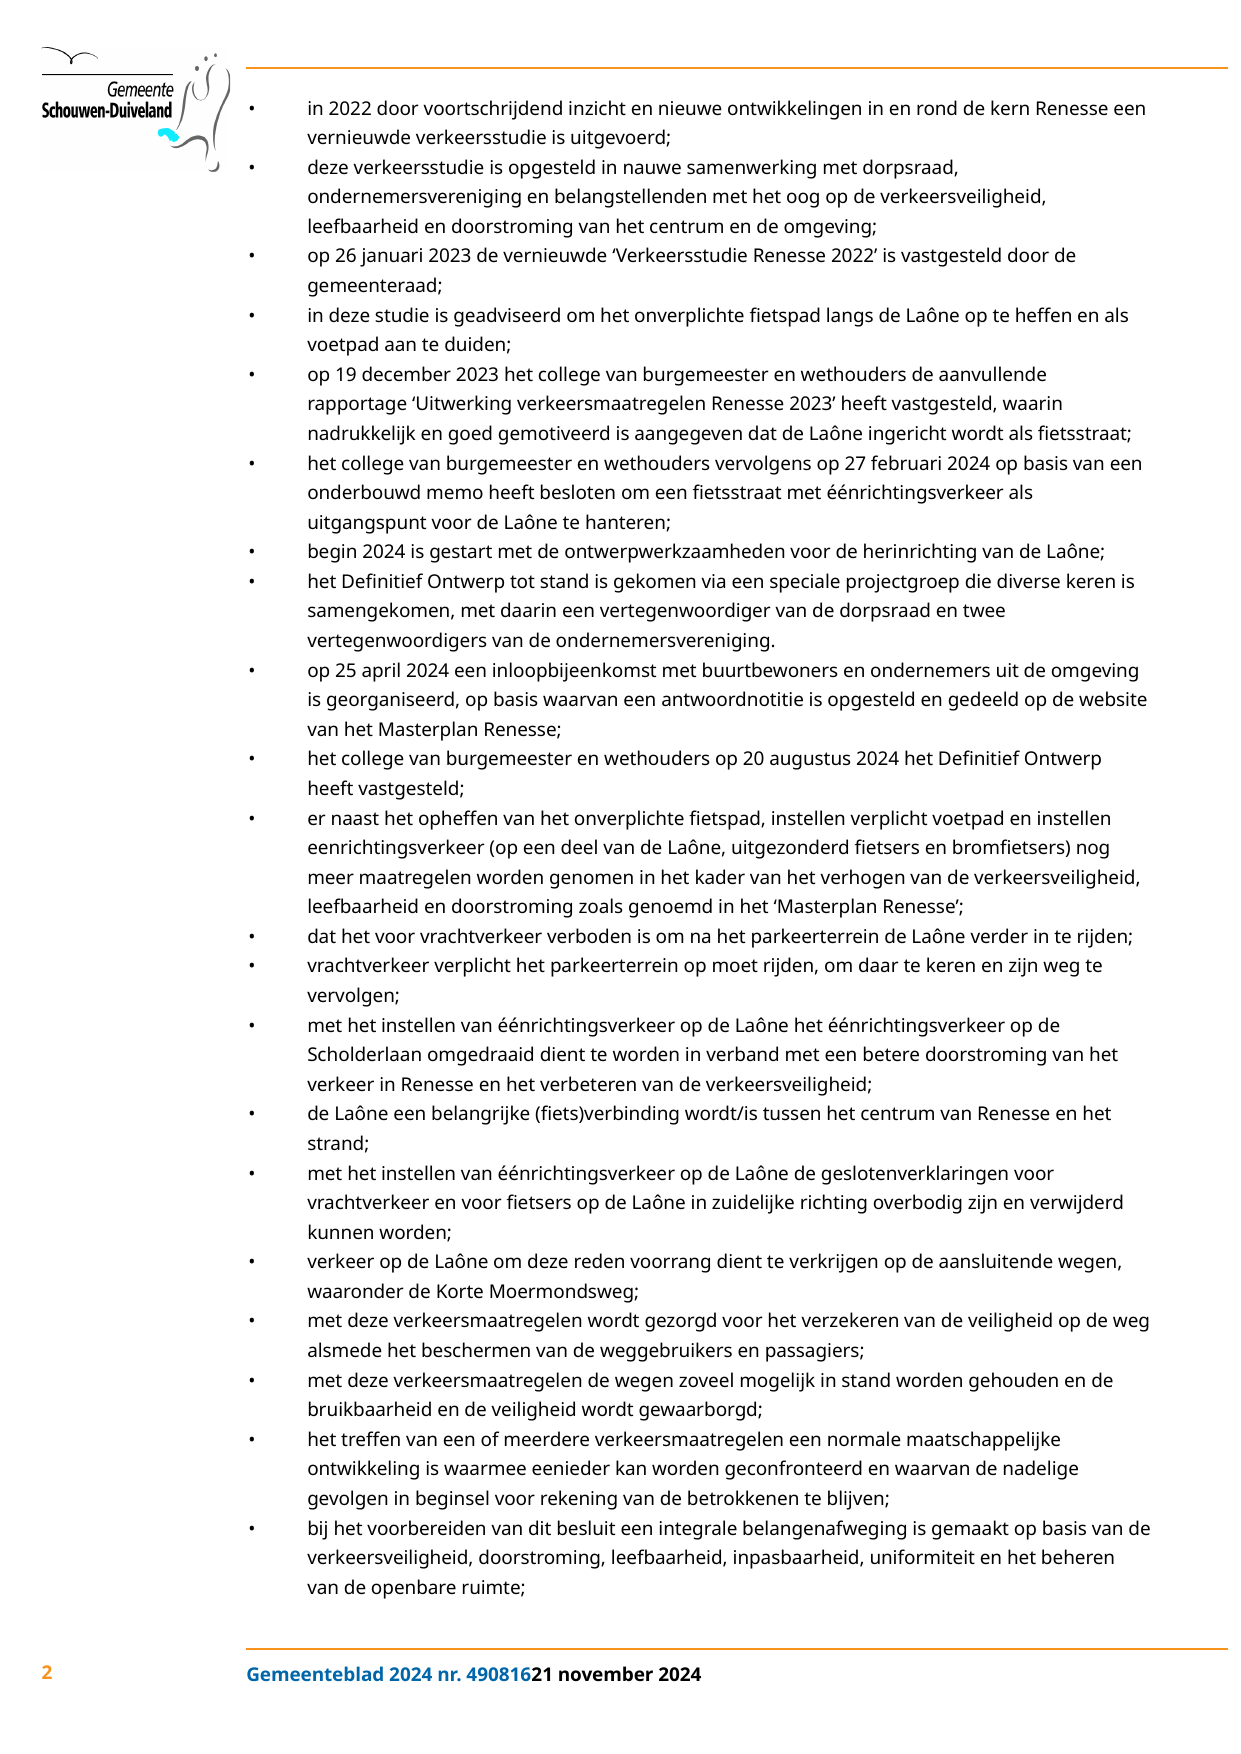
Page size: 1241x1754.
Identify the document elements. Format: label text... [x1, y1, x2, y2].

list verkeer op de Laône om deze reden voorrang dient te verkrijgen op de aansluitende wegen, waaronder de Korte Moermondsweg; [248, 1248, 1152, 1304]
list met het instellen van éénrichtingsverkeer op de Laône het éénrichtingsverkeer op de Scholderlaan omgedraaid dient te worden in verband met een betere doorstroming van het verkeer in Renesse en het verbeteren van de verkeersveiligheid; [248, 1012, 1152, 1097]
list op 19 december 2023 het college van burgemeester en wethouders de aanvullende rapportage ‘Uitwerking verkeersmaatregelen Renesse 2023’ heeft vastgesteld, waarin nadrukkelijk en goed gemotiveerd is aangegeven dat de Laône ingericht wordt als fietsstraat; [248, 361, 1152, 446]
list het college van burgemeester en wethouders vervolgens op 27 februari 2024 op basis van een onderbouwd memo heeft besloten om een fietsstraat met éénrichtingsverkeer als uitgangspunt voor de Laône te hanteren; [248, 450, 1152, 535]
picture [41, 47, 231, 172]
list het treffen van een of meerdere verkeersmaatregelen een normale maatschappelijke ontwikkeling is waarmee eenieder kan worden geconfronteerd en waarvan de nadelige gevolgen in beginsel voor rekening van de betrokkenen te blijven; [248, 1426, 1152, 1511]
list met deze verkeersmaatregelen wordt gezorgd voor het verzekeren van de veiligheid op de weg alsmede het beschermen van de weggebruikers en passagiers; [248, 1308, 1152, 1363]
list in 2022 door voortschrijdend inzicht en nieuwe ontwikkelingen in en rond de kern Renesse een vernieuwde verkeersstudie is uitgevoerd; [248, 95, 1152, 150]
list deze verkeersstudie is opgesteld in nauwe samenwerking met dorpsraad, ondernemersvereniging en belangstellenden met het oog op de verkeersveiligheid, leefbaarheid en doorstroming van het centrum en de omgeving; [248, 154, 1152, 239]
list met het instellen van éénrichtingsverkeer op de Laône de geslotenverklaringen voor vrachtverkeer en voor fietsers op de Laône in zuidelijke richting overbodig zijn en verwijderd kunnen worden; [248, 1160, 1152, 1245]
list de Laône een belangrijke (fiets)verbinding wordt/is tussen het centrum van Renesse en het strand; [248, 1101, 1152, 1156]
list het Definitief Ontwerp tot stand is gekomen via een speciale projectgroep die diverse keren is samengekomen, met daarin een vertegenwoordiger van de dorpsraad en twee vertegenwoordigers van de ondernemersvereniging. [248, 568, 1152, 653]
list op 26 januari 2023 de vernieuwde ‘Verkeersstudie Renesse 2022’ is vastgesteld door de gemeenteraad; [248, 243, 1152, 298]
list dat het voor vrachtverkeer verboden is om na het parkeerterrein de Laône verder in te rijden; [248, 923, 1152, 949]
list in deze studie is geadviseerd om het onverplichte fietspad langs de Laône op te heffen en als voetpad aan te duiden; [248, 302, 1152, 357]
list bij het voorbereiden van dit besluit een integrale belangenafweging is gemaakt op basis van de verkeersveiligheid, doorstroming, leefbaarheid, inpasbaarheid, uniformiteit en het beheren van de openbare ruimte; [248, 1515, 1152, 1600]
list op 25 april 2024 een inloopbijeenkomst met buurtbewoners en ondernemers uit de omgeving is georganiseerd, op basis waarvan een antwoordnotitie is opgesteld en gedeeld op de website van het Masterplan Renesse; [248, 657, 1152, 742]
list met deze verkeersmaatregelen de wegen zoveel mogelijk in stand worden gehouden en de bruikbaarheid en de veiligheid wordt gewaarborgd; [248, 1367, 1152, 1422]
list begin 2024 is gestart met de ontwerpwerkzaamheden voor de herinrichting van de Laône; [248, 538, 1152, 564]
list vrachtverkeer verplicht het parkeerterrein op moet rijden, om daar te keren en zijn weg te vervolgen; [248, 953, 1152, 1008]
list het college van burgemeester en wethouders op 20 augustus 2024 het Definitief Ontwerp heeft vastgesteld; [248, 746, 1152, 801]
list er naast het opheffen van het onverplichte fietspad, instellen verplicht voetpad en instellen eenrichtingsverkeer (op een deel van de Laône, uitgezonderd fietsers en bromfietsers) nog meer maatregelen worden genomen in het kader van het verhogen van de verkeersveiligheid, leefbaarheid en doorstroming zoals genoemd in het ‘Masterplan Renesse’; [248, 805, 1152, 919]
